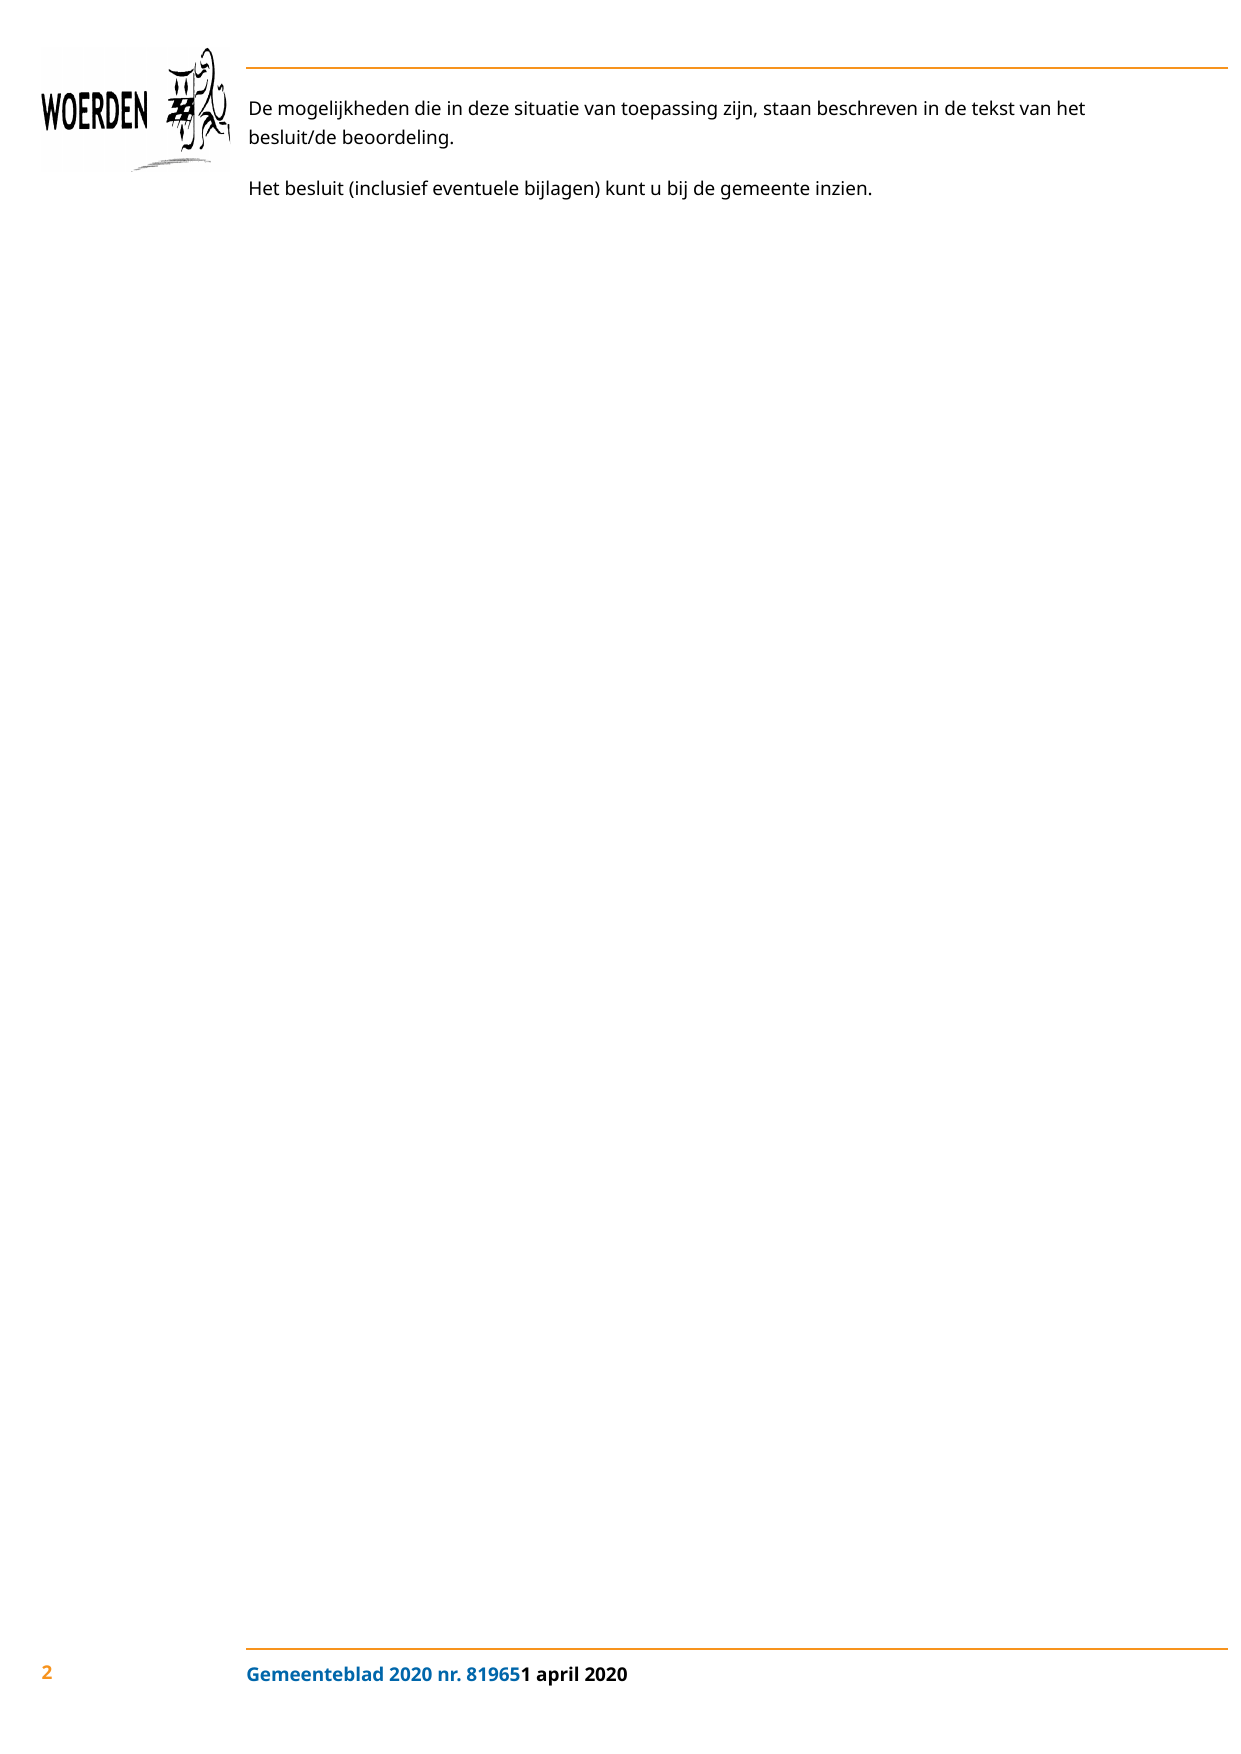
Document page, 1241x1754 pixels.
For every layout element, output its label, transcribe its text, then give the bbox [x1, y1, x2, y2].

picture [41, 47, 231, 172]
text Het besluit (inclusief eventuele bijlagen) kunt u bij de gemeente inzien. [248, 175, 1152, 201]
text De mogelijkheden die in deze situatie van toepassing zijn, staan beschreven in de tekst van het besluit/de beoordeling. [248, 95, 1152, 150]
